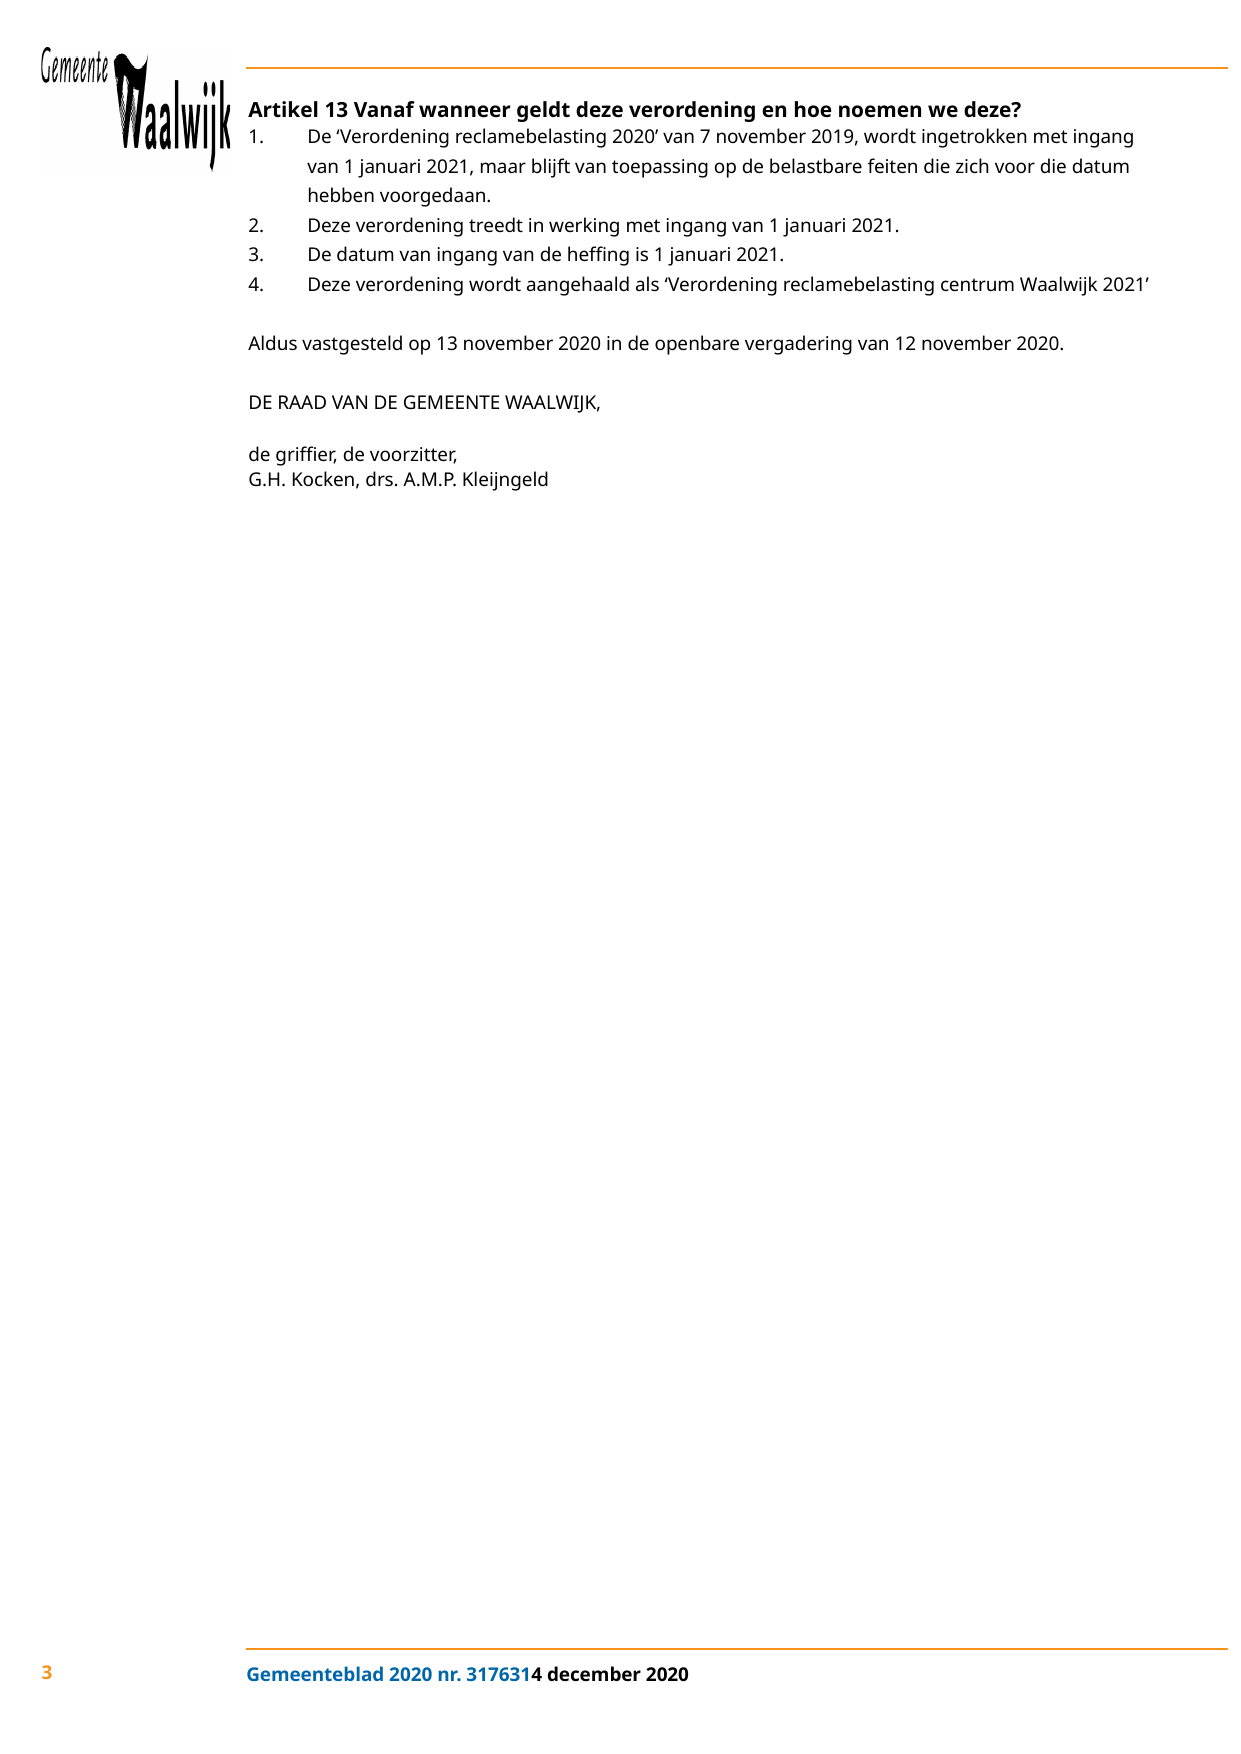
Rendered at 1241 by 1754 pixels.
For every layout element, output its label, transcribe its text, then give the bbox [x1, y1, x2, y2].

text Artikel 13 Vanaf wanneer geldt deze verordening en hoe noemen we deze? [248, 95, 1152, 123]
list De ‘Verordening reclamebelasting 2020’ van 7 november 2019, wordt ingetrokken met ingang van 1 januari 2021, maar blijft van toepassing op de belastbare feiten die zich voor die datum hebben voorgedaan. [248, 123, 1152, 208]
text de griffier, de voorzitter, [248, 441, 1152, 467]
picture [41, 47, 231, 172]
text Aldus vastgesteld op 13 november 2020 in de openbare vergadering van 12 november 2020. [248, 330, 1152, 356]
list Deze verordening wordt aangehaald als ‘Verordening reclamebelasting centrum Waalwijk 2021’ [248, 271, 1152, 297]
text DE RAAD VAN DE GEMEENTE WAALWIJK, [248, 389, 1152, 415]
list De datum van ingang van de heffing is 1 januari 2021. [248, 242, 1152, 267]
list Deze verordening treedt in werking met ingang van 1 januari 2021. [248, 212, 1152, 238]
text G.H. Kocken, drs. A.M.P. Kleijngeld [248, 467, 1152, 492]
